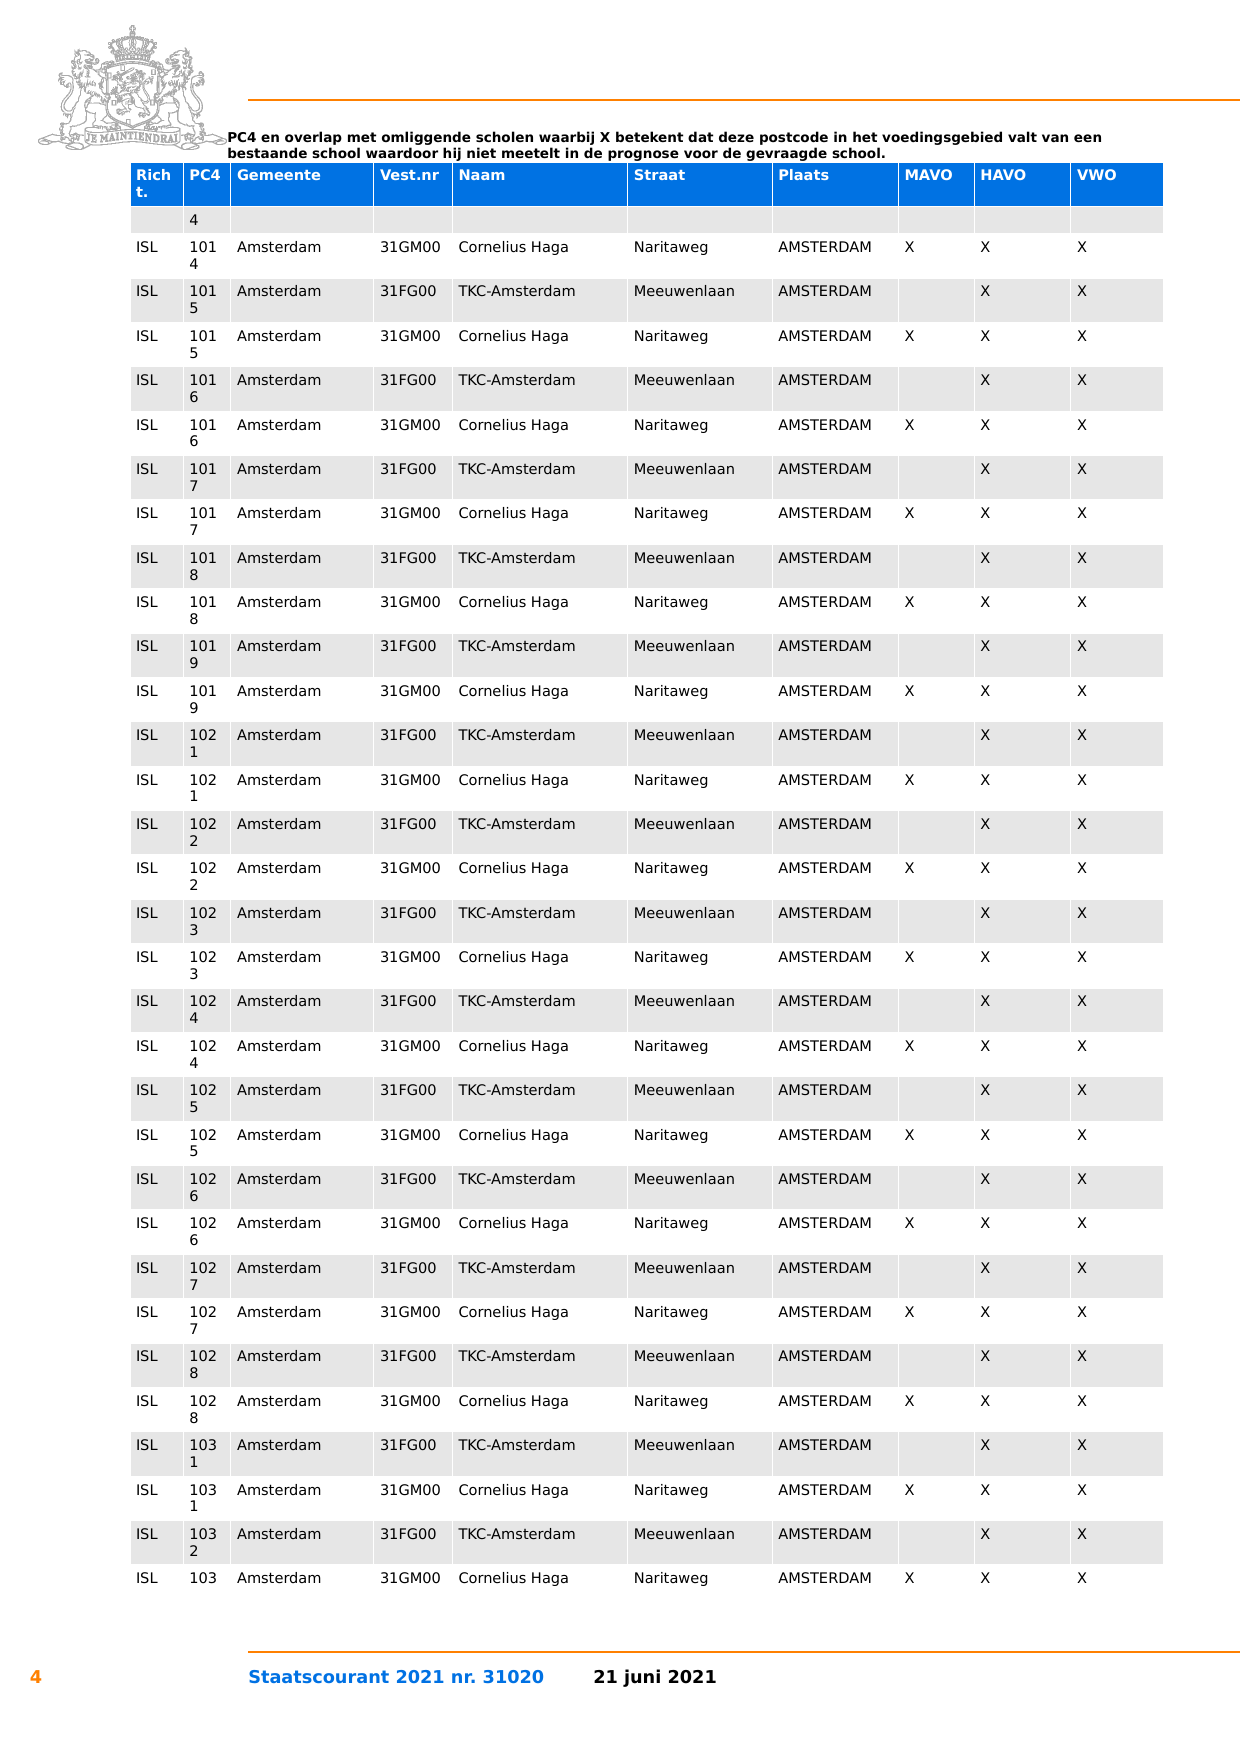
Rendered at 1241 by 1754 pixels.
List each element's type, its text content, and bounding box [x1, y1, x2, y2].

table_cell Amsterdam [231, 1077, 373, 1121]
table_cell Meeuwenlaan [628, 1344, 772, 1387]
table_cell 31GM00 [374, 323, 452, 366]
table_cell [899, 1432, 974, 1476]
table_cell Meeuwenlaan [628, 989, 772, 1032]
table_cell TKC-Amsterdam [453, 1255, 627, 1298]
table_cell ISL [131, 1344, 183, 1387]
table_cell [1071, 207, 1163, 233]
table_cell [899, 1344, 974, 1387]
table_cell ISL [131, 234, 183, 277]
table_cell 4 [184, 207, 230, 233]
table_cell Amsterdam [231, 1388, 373, 1431]
table_cell 31GM00 [374, 767, 452, 810]
table_cell TKC-Amsterdam [453, 634, 627, 677]
table_cell 31GM00 [374, 1477, 452, 1520]
table_cell 1016 [184, 367, 230, 411]
table_cell X [1071, 1166, 1163, 1209]
table_cell AMSTERDAM [773, 1521, 898, 1564]
table_cell Cornelius Haga [453, 323, 627, 366]
table_cell ISL [131, 944, 183, 987]
table_cell Cornelius Haga [453, 944, 627, 987]
table_header PC4 en overlap met omliggende scholen waarbij X betekent dat deze postcode in het voedingsgebied valt van een bestaande school waardoor hij niet meetelt in de prognose voor de gevraagde school. [130, 130, 1163, 161]
table_cell X [975, 1344, 1070, 1387]
table_cell 31GM00 [374, 589, 452, 632]
table_cell Naritaweg [628, 1033, 772, 1076]
table_cell Meeuwenlaan [628, 545, 772, 588]
table_cell TKC-Amsterdam [453, 1432, 627, 1476]
table_cell TKC-Amsterdam [453, 900, 627, 943]
table_cell Amsterdam [231, 412, 373, 455]
table_cell 1027 [184, 1299, 230, 1342]
table_cell 1025 [184, 1122, 230, 1165]
table_cell 31FG00 [374, 989, 452, 1032]
table_cell Amsterdam [231, 1299, 373, 1342]
table_cell AMSTERDAM [773, 1477, 898, 1520]
table_cell 31FG00 [374, 1166, 452, 1209]
table_cell 1023 [184, 900, 230, 943]
table_cell [899, 1166, 974, 1209]
table_cell ISL [131, 279, 183, 322]
table_cell Naritaweg [628, 1210, 772, 1254]
table_cell 31FG00 [374, 722, 452, 766]
table_cell 1017 [184, 500, 230, 544]
table_cell ISL [131, 500, 183, 544]
table_cell X [899, 1033, 974, 1076]
table_cell X [975, 589, 1070, 632]
table_cell ISL [131, 1477, 183, 1520]
table_cell [899, 1077, 974, 1121]
table_cell Amsterdam [231, 456, 373, 499]
table_cell Amsterdam [231, 634, 373, 677]
table_cell X [975, 811, 1070, 854]
table_cell AMSTERDAM [773, 1299, 898, 1342]
table_cell 31FG00 [374, 811, 452, 854]
table_cell Cornelius Haga [453, 855, 627, 899]
table_cell 1022 [184, 811, 230, 854]
table_cell 31FG00 [374, 367, 452, 411]
table_cell X [975, 367, 1070, 411]
table_cell X [975, 1521, 1070, 1564]
table_cell 31FG00 [374, 456, 452, 499]
table_cell 1031 [184, 1477, 230, 1520]
table_cell 1028 [184, 1388, 230, 1431]
table_cell 31FG00 [374, 279, 452, 322]
table_cell X [1071, 456, 1163, 499]
table_cell [899, 722, 974, 766]
table_cell TKC-Amsterdam [453, 811, 627, 854]
table_cell X [975, 1033, 1070, 1076]
table_cell Amsterdam [231, 323, 373, 366]
table_cell X [1071, 1210, 1163, 1254]
table_cell X [1071, 1122, 1163, 1165]
table_cell X [899, 1388, 974, 1431]
table_cell Cornelius Haga [453, 1033, 627, 1076]
table_cell ISL [131, 1299, 183, 1342]
table_cell Naritaweg [628, 1565, 772, 1592]
table_cell Amsterdam [231, 1477, 373, 1520]
table_cell X [899, 1565, 974, 1592]
table_cell 31FG00 [374, 1077, 452, 1121]
table_cell Cornelius Haga [453, 412, 627, 455]
table_cell AMSTERDAM [773, 900, 898, 943]
table_cell 31GM00 [374, 678, 452, 721]
table_cell 31GM00 [374, 1299, 452, 1342]
table_cell X [1071, 855, 1163, 899]
table_cell 1026 [184, 1210, 230, 1254]
table_cell ISL [131, 323, 183, 366]
table_cell ISL [131, 634, 183, 677]
picture [38, 25, 227, 150]
table_cell Amsterdam [231, 1432, 373, 1476]
table_cell X [975, 1477, 1070, 1520]
table_cell TKC-Amsterdam [453, 722, 627, 766]
table_cell ISL [131, 589, 183, 632]
table_cell TKC-Amsterdam [453, 1521, 627, 1564]
table_cell [899, 456, 974, 499]
table_cell AMSTERDAM [773, 811, 898, 854]
table_cell 31GM00 [374, 1033, 452, 1076]
table_cell Naritaweg [628, 412, 772, 455]
table_cell 1015 [184, 323, 230, 366]
table_cell Amsterdam [231, 767, 373, 810]
table_cell 31FG00 [374, 634, 452, 677]
table_cell Amsterdam [231, 279, 373, 322]
table_cell Meeuwenlaan [628, 1432, 772, 1476]
table_cell TKC-Amsterdam [453, 279, 627, 322]
table_cell ISL [131, 545, 183, 588]
table_cell Amsterdam [231, 1166, 373, 1209]
table_cell Naritaweg [628, 234, 772, 277]
table_cell 1017 [184, 456, 230, 499]
table_cell X [1071, 900, 1163, 943]
table_cell Amsterdam [231, 589, 373, 632]
table_cell AMSTERDAM [773, 678, 898, 721]
table_cell 31GM00 [374, 944, 452, 987]
table_cell [453, 207, 627, 233]
table_cell Amsterdam [231, 855, 373, 899]
table_cell Meeuwenlaan [628, 1166, 772, 1209]
table_cell 1024 [184, 989, 230, 1032]
table_cell X [1071, 678, 1163, 721]
table_cell X [1071, 323, 1163, 366]
table_cell [899, 634, 974, 677]
table_cell X [1071, 1565, 1163, 1592]
table_cell X [975, 412, 1070, 455]
table_cell TKC-Amsterdam [453, 1166, 627, 1209]
table_cell ISL [131, 456, 183, 499]
table_cell AMSTERDAM [773, 456, 898, 499]
table_cell Meeuwenlaan [628, 456, 772, 499]
table_cell AMSTERDAM [773, 634, 898, 677]
table_cell AMSTERDAM [773, 1077, 898, 1121]
table_cell ISL [131, 1033, 183, 1076]
table_cell [899, 207, 974, 233]
table_cell X [975, 1166, 1070, 1209]
table_cell Meeuwenlaan [628, 811, 772, 854]
table_cell X [975, 1565, 1070, 1592]
table_cell 31GM00 [374, 1565, 452, 1592]
table_cell Amsterdam [231, 900, 373, 943]
table_cell 31FG00 [374, 545, 452, 588]
table_cell Cornelius Haga [453, 1122, 627, 1165]
table_cell AMSTERDAM [773, 855, 898, 899]
table_cell Amsterdam [231, 367, 373, 411]
table_cell AMSTERDAM [773, 279, 898, 322]
table_cell X [975, 900, 1070, 943]
table_cell AMSTERDAM [773, 500, 898, 544]
table_cell PC4 [184, 163, 230, 206]
table_cell 1027 [184, 1255, 230, 1298]
table_cell Amsterdam [231, 234, 373, 277]
table_cell X [975, 944, 1070, 987]
table_cell X [1071, 1077, 1163, 1121]
table_cell Cornelius Haga [453, 500, 627, 544]
table_cell X [1071, 1299, 1163, 1342]
table_cell Meeuwenlaan [628, 722, 772, 766]
table_cell X [1071, 234, 1163, 277]
table_cell TKC-Amsterdam [453, 545, 627, 588]
table_cell AMSTERDAM [773, 1432, 898, 1476]
table_cell Amsterdam [231, 722, 373, 766]
table_cell ISL [131, 1210, 183, 1254]
table_cell X [1071, 811, 1163, 854]
table_cell 1032 [184, 1521, 230, 1564]
table_cell X [899, 1122, 974, 1165]
table_cell ISL [131, 412, 183, 455]
table_cell 1019 [184, 678, 230, 721]
table_cell X [899, 234, 974, 277]
table_cell X [1071, 1388, 1163, 1431]
table_cell [773, 207, 898, 233]
table_cell Amsterdam [231, 1344, 373, 1387]
table_cell X [1071, 545, 1163, 588]
table_cell [899, 545, 974, 588]
table_cell ISL [131, 900, 183, 943]
table_cell X [899, 412, 974, 455]
table_cell Naritaweg [628, 1388, 772, 1431]
table_cell 31FG00 [374, 1432, 452, 1476]
table_cell Amsterdam [231, 1210, 373, 1254]
table_cell Naritaweg [628, 944, 772, 987]
table_cell Cornelius Haga [453, 1477, 627, 1520]
table_cell Cornelius Haga [453, 1388, 627, 1431]
table_cell X [975, 1077, 1070, 1121]
table_cell 31FG00 [374, 1521, 452, 1564]
table_cell AMSTERDAM [773, 722, 898, 766]
table_cell AMSTERDAM [773, 323, 898, 366]
table_cell 103 [184, 1565, 230, 1592]
table_cell Amsterdam [231, 678, 373, 721]
table_cell AMSTERDAM [773, 989, 898, 1032]
table_cell 31FG00 [374, 900, 452, 943]
table_cell 31GM00 [374, 1122, 452, 1165]
table_cell Meeuwenlaan [628, 279, 772, 322]
table_cell Naritaweg [628, 855, 772, 899]
table_cell [899, 1521, 974, 1564]
table_cell ISL [131, 1166, 183, 1209]
table_cell Meeuwenlaan [628, 367, 772, 411]
table_cell [899, 811, 974, 854]
table_cell ISL [131, 1521, 183, 1564]
table_cell Amsterdam [231, 545, 373, 588]
table_cell 1014 [184, 234, 230, 277]
table_cell AMSTERDAM [773, 1565, 898, 1592]
table_cell X [975, 678, 1070, 721]
table_cell X [1071, 500, 1163, 544]
table_cell Amsterdam [231, 811, 373, 854]
table_cell ISL [131, 678, 183, 721]
table_cell X [975, 279, 1070, 322]
table_cell X [975, 1210, 1070, 1254]
table_cell X [1071, 944, 1163, 987]
table_cell X [975, 1255, 1070, 1298]
table_cell X [899, 1210, 974, 1254]
table_cell AMSTERDAM [773, 1344, 898, 1387]
table_cell AMSTERDAM [773, 412, 898, 455]
table_cell X [1071, 412, 1163, 455]
table_cell Meeuwenlaan [628, 900, 772, 943]
table_cell HAVO [975, 163, 1070, 206]
table_cell ISL [131, 1122, 183, 1165]
table_cell X [899, 855, 974, 899]
table_cell X [975, 500, 1070, 544]
table_cell X [1071, 589, 1163, 632]
table_cell ISL [131, 811, 183, 854]
table_cell X [899, 767, 974, 810]
table_cell X [1071, 634, 1163, 677]
table_cell Straat [628, 163, 772, 206]
table_cell Cornelius Haga [453, 767, 627, 810]
table_cell AMSTERDAM [773, 545, 898, 588]
table_cell AMSTERDAM [773, 1255, 898, 1298]
table_cell Cornelius Haga [453, 1565, 627, 1592]
table_cell AMSTERDAM [773, 1122, 898, 1165]
table_cell ISL [131, 1388, 183, 1431]
table_cell [899, 900, 974, 943]
table_cell X [1071, 722, 1163, 766]
table_cell X [975, 1299, 1070, 1342]
table_cell Cornelius Haga [453, 589, 627, 632]
table_cell Naam [453, 163, 627, 206]
table_cell AMSTERDAM [773, 1388, 898, 1431]
table_cell X [899, 944, 974, 987]
table_cell 1026 [184, 1166, 230, 1209]
table_cell X [1071, 1255, 1163, 1298]
table_cell X [975, 1388, 1070, 1431]
table_cell X [1071, 1521, 1163, 1564]
table_cell Naritaweg [628, 589, 772, 632]
table_cell Amsterdam [231, 1033, 373, 1076]
table_cell X [1071, 367, 1163, 411]
table_cell 1015 [184, 279, 230, 322]
table_cell X [1071, 1033, 1163, 1076]
table_cell Amsterdam [231, 500, 373, 544]
table_cell ISL [131, 767, 183, 810]
table_cell Amsterdam [231, 1521, 373, 1564]
table_cell VWO [1071, 163, 1163, 206]
table_cell [899, 367, 974, 411]
table_cell X [975, 634, 1070, 677]
table_cell [131, 207, 183, 233]
table_cell AMSTERDAM [773, 234, 898, 277]
table_cell 1024 [184, 1033, 230, 1076]
table_cell Amsterdam [231, 1255, 373, 1298]
table_cell ISL [131, 722, 183, 766]
table_cell ISL [131, 1565, 183, 1592]
table_cell Meeuwenlaan [628, 634, 772, 677]
table_cell 31GM00 [374, 412, 452, 455]
table_cell Amsterdam [231, 1565, 373, 1592]
table_cell 31GM00 [374, 855, 452, 899]
table_cell ISL [131, 989, 183, 1032]
table_cell 31GM00 [374, 500, 452, 544]
table_cell Vest.nr [374, 163, 452, 206]
table_cell X [899, 500, 974, 544]
table_cell 1022 [184, 855, 230, 899]
table_cell 31GM00 [374, 1388, 452, 1431]
table_cell X [975, 767, 1070, 810]
table_cell 1018 [184, 545, 230, 588]
table_cell [374, 207, 452, 233]
table_cell X [1071, 1344, 1163, 1387]
table_cell X [975, 234, 1070, 277]
table_cell X [1071, 1477, 1163, 1520]
table_cell X [1071, 279, 1163, 322]
table_cell TKC-Amsterdam [453, 367, 627, 411]
table_cell 31GM00 [374, 234, 452, 277]
table_cell Naritaweg [628, 323, 772, 366]
table_cell 1028 [184, 1344, 230, 1387]
table_cell X [1071, 767, 1163, 810]
table_cell Naritaweg [628, 678, 772, 721]
table_cell Meeuwenlaan [628, 1521, 772, 1564]
table_cell X [975, 1122, 1070, 1165]
table_cell [231, 207, 373, 233]
table_cell Amsterdam [231, 1122, 373, 1165]
table_cell Naritaweg [628, 767, 772, 810]
table_cell TKC-Amsterdam [453, 989, 627, 1032]
table_cell TKC-Amsterdam [453, 456, 627, 499]
table_cell Cornelius Haga [453, 1210, 627, 1254]
table_cell Meeuwenlaan [628, 1255, 772, 1298]
table_cell 31GM00 [374, 1210, 452, 1254]
table_cell 1025 [184, 1077, 230, 1121]
table_cell TKC-Amsterdam [453, 1344, 627, 1387]
table_cell ISL [131, 367, 183, 411]
table_cell X [975, 323, 1070, 366]
table_cell AMSTERDAM [773, 367, 898, 411]
table_cell 1031 [184, 1432, 230, 1476]
table_cell Cornelius Haga [453, 234, 627, 277]
table_cell Cornelius Haga [453, 1299, 627, 1342]
table_cell [899, 989, 974, 1032]
table_cell 1019 [184, 634, 230, 677]
table_cell [628, 207, 772, 233]
table_cell X [975, 545, 1070, 588]
table_cell X [899, 1477, 974, 1520]
table_cell X [899, 589, 974, 632]
table_cell Naritaweg [628, 500, 772, 544]
table_cell ISL [131, 855, 183, 899]
table_cell AMSTERDAM [773, 1033, 898, 1076]
table_cell X [975, 855, 1070, 899]
table_cell 1021 [184, 767, 230, 810]
table_cell ISL [131, 1255, 183, 1298]
table_cell AMSTERDAM [773, 589, 898, 632]
table_cell Gemeente [231, 163, 373, 206]
table_cell AMSTERDAM [773, 767, 898, 810]
table_cell ISL [131, 1432, 183, 1476]
table_cell [899, 1255, 974, 1298]
table_cell 1023 [184, 944, 230, 987]
table_cell X [899, 1299, 974, 1342]
table_cell Naritaweg [628, 1477, 772, 1520]
table_cell X [975, 722, 1070, 766]
table_cell [899, 279, 974, 322]
table_cell X [975, 456, 1070, 499]
table_cell 1018 [184, 589, 230, 632]
table_cell 31FG00 [374, 1255, 452, 1298]
table_cell [975, 207, 1070, 233]
table_cell Plaats [773, 163, 898, 206]
table_cell X [899, 323, 974, 366]
table_cell 1021 [184, 722, 230, 766]
table_cell AMSTERDAM [773, 1166, 898, 1209]
table_cell X [899, 678, 974, 721]
table_cell 1016 [184, 412, 230, 455]
table_cell X [975, 1432, 1070, 1476]
table_cell Richt. [131, 163, 183, 206]
table_cell TKC-Amsterdam [453, 1077, 627, 1121]
table_cell Naritaweg [628, 1122, 772, 1165]
table_cell Meeuwenlaan [628, 1077, 772, 1121]
table_cell X [1071, 989, 1163, 1032]
table_cell ISL [131, 1077, 183, 1121]
table_cell Naritaweg [628, 1299, 772, 1342]
table_cell AMSTERDAM [773, 944, 898, 987]
table_cell X [1071, 1432, 1163, 1476]
table_cell MAVO [899, 163, 974, 206]
table_cell 31FG00 [374, 1344, 452, 1387]
table_cell Amsterdam [231, 989, 373, 1032]
table_cell Cornelius Haga [453, 678, 627, 721]
table_cell Amsterdam [231, 944, 373, 987]
table_cell X [975, 989, 1070, 1032]
table_cell AMSTERDAM [773, 1210, 898, 1254]
